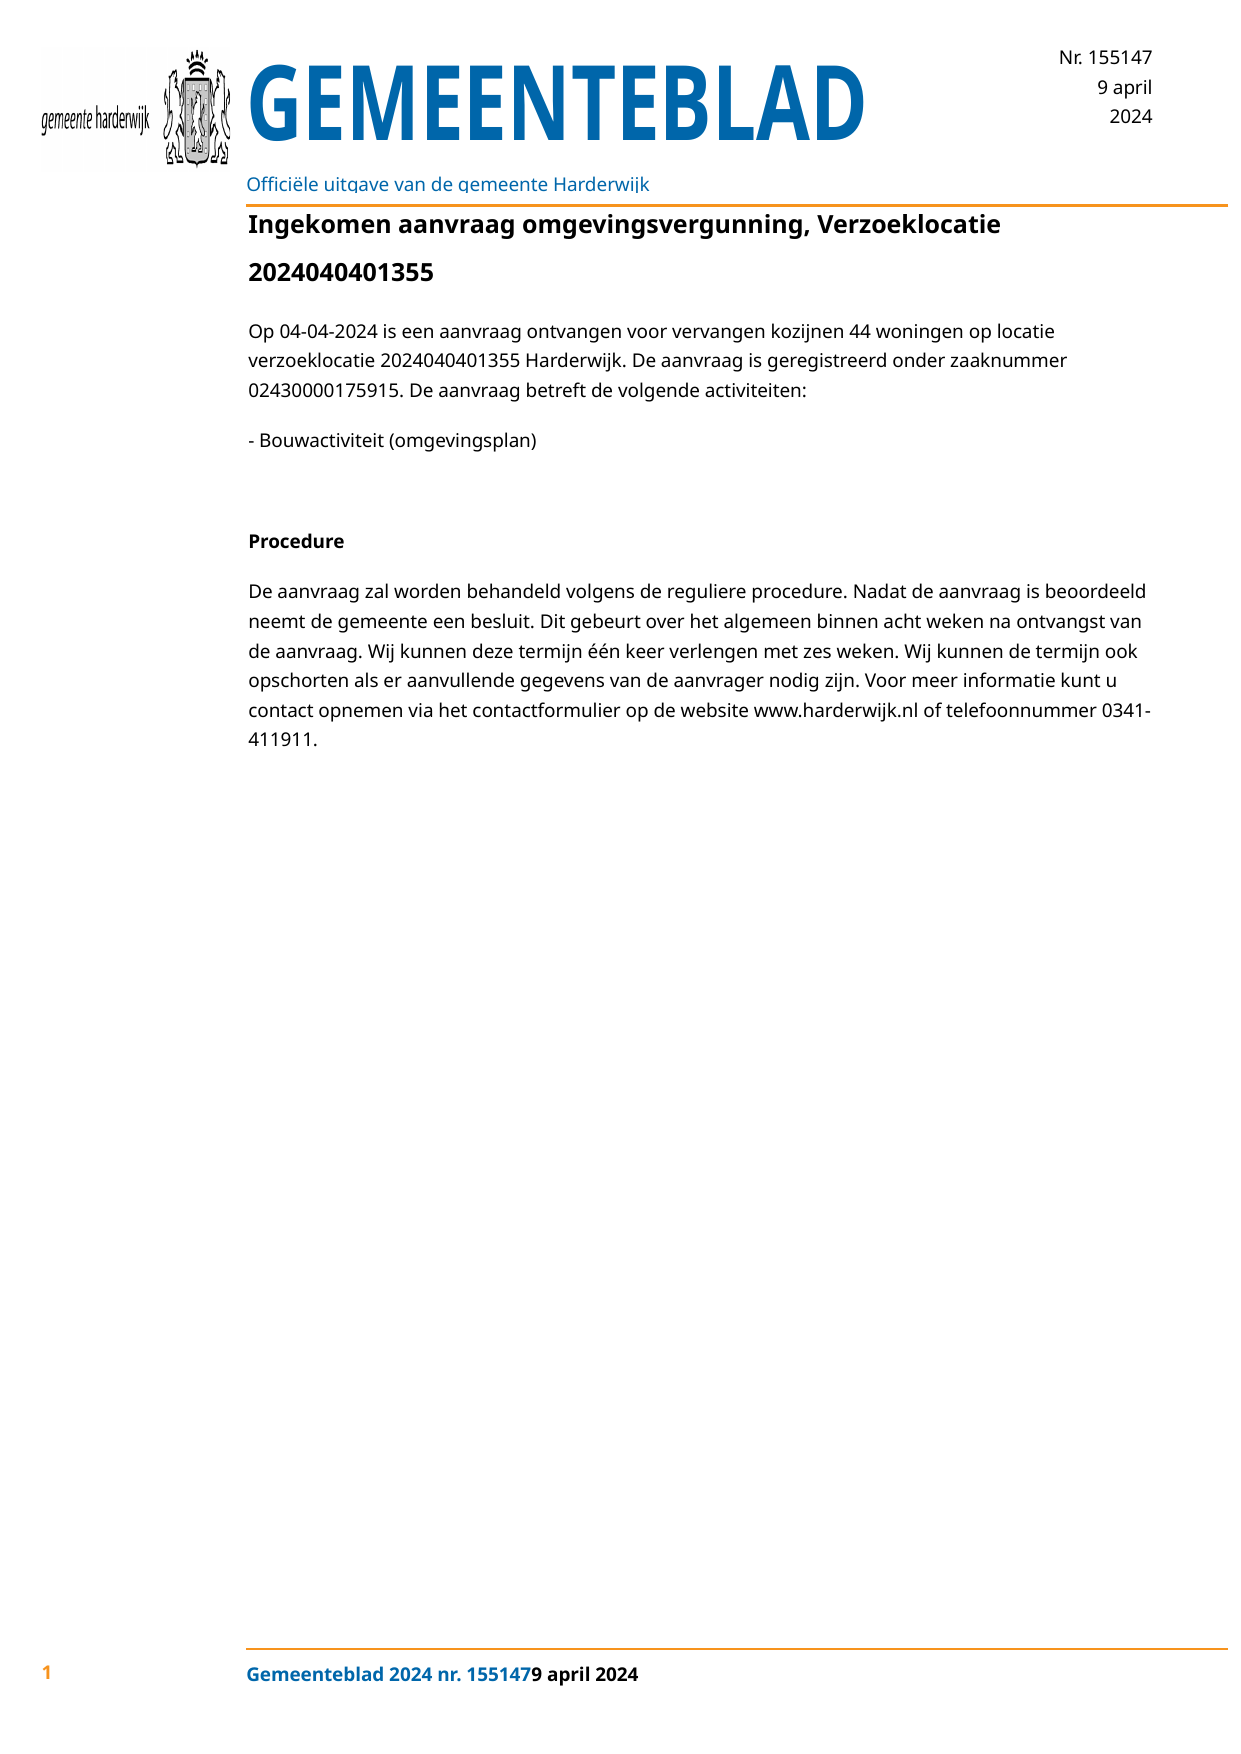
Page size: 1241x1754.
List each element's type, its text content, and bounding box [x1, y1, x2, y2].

text Procedure [248, 528, 1152, 554]
picture [41, 47, 231, 172]
text De aanvraag zal worden behandeld volgens de reguliere procedure. Nadat de aanvraag is beoordeeld neemt de gemeente een besluit. Dit gebeurt over het algemeen binnen acht weken na ontvangst van de aanvraag. Wij kunnen deze termijn één keer verlengen met zes weken. Wij kunnen de termijn ook opschorten als er aanvullende gegevens van de aanvrager nodig zijn. Voor meer informatie kunt u contact opnemen via het contactformulier op de website www.harderwijk.nl of telefoonnummer 0341-411911. [248, 579, 1152, 752]
text Ingekomen aanvraag omgevingsvergunning, Verzoeklocatie 2024040401355 [248, 207, 1152, 288]
text - Bouwactiviteit (omgevingsplan) [248, 427, 1152, 453]
text Op 04-04-2024 is een aanvraag ontvangen voor vervangen kozijnen 44 woningen op locatie verzoeklocatie 2024040401355 Harderwijk. De aanvraag is geregistreerd onder zaaknummer 02430000175915. De aanvraag betreft de volgende activiteiten: [248, 318, 1152, 403]
